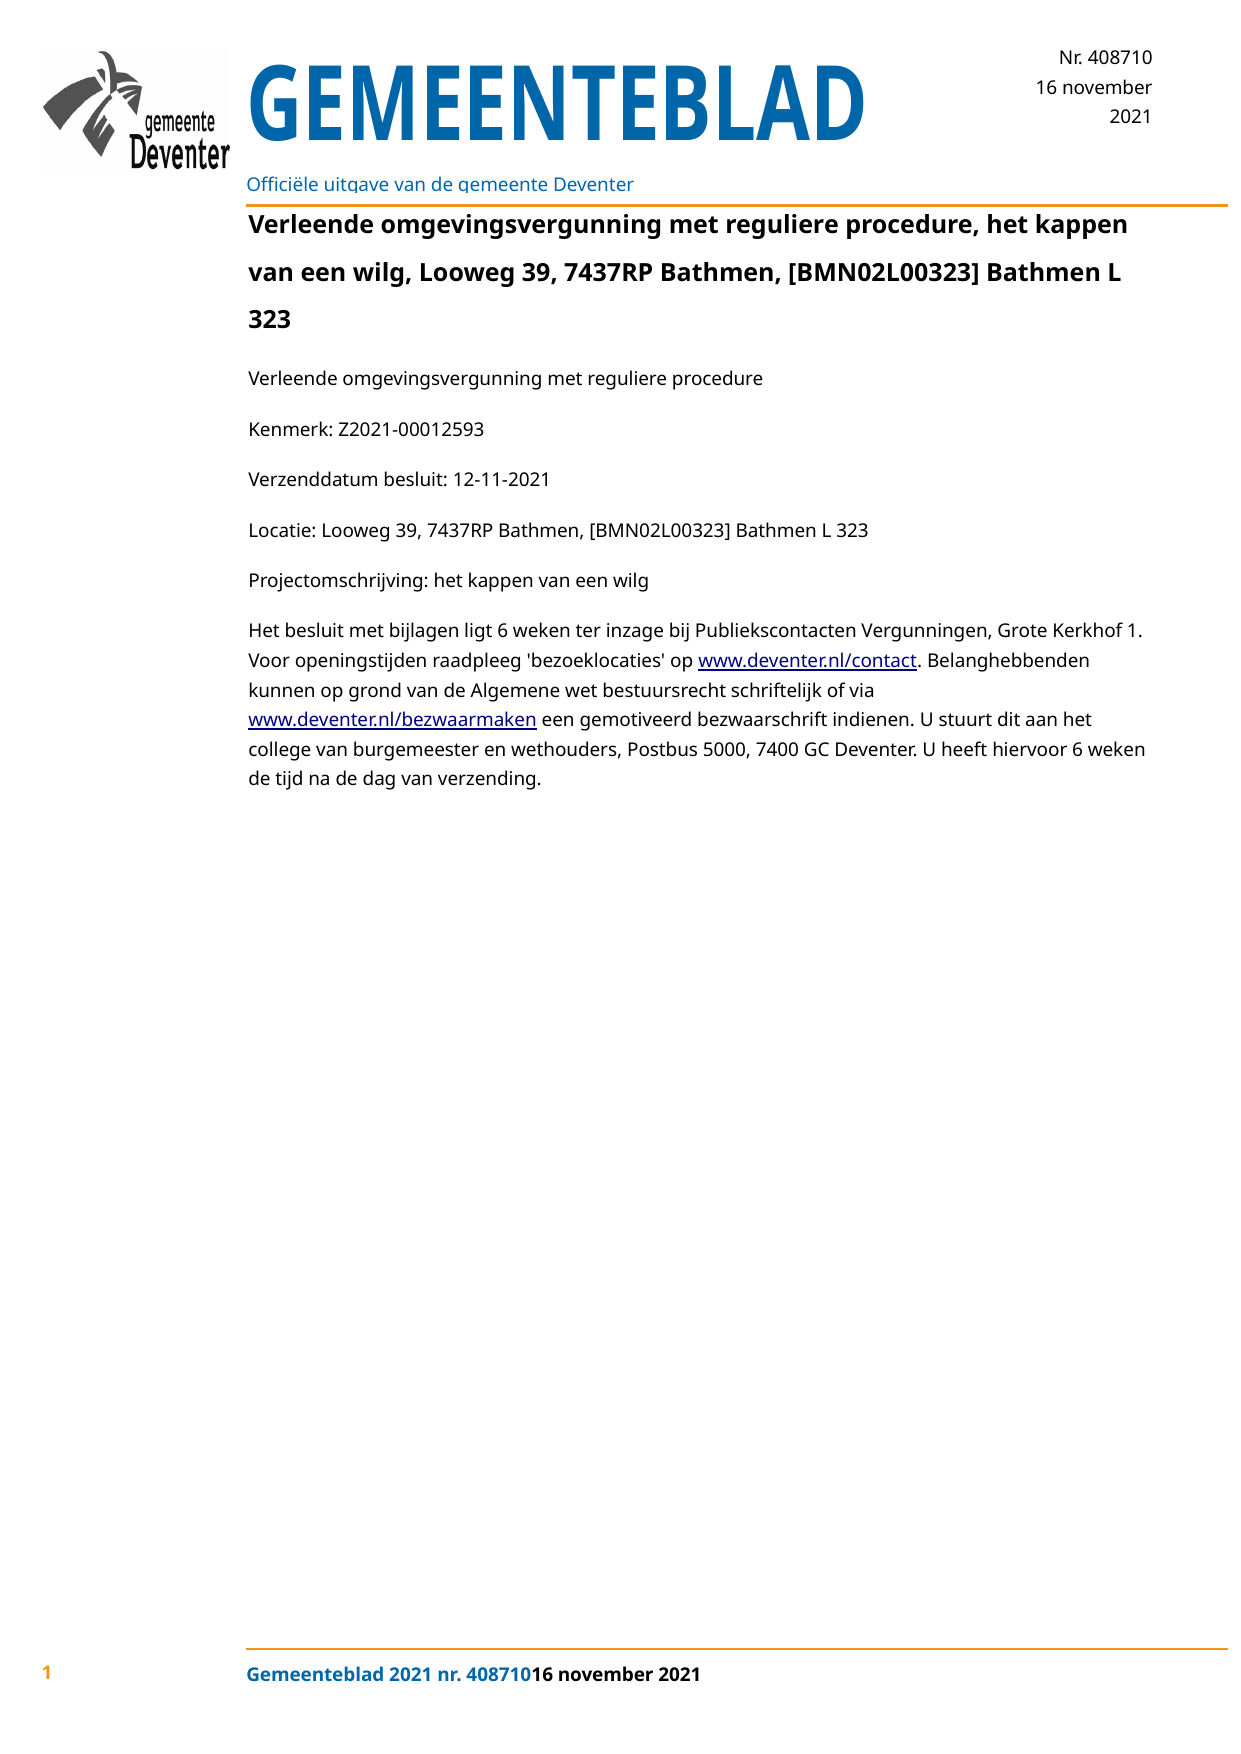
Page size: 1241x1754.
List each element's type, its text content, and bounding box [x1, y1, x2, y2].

text Locatie: Looweg 39, 7437RP Bathmen, [BMN02L00323] Bathmen L 323 [248, 517, 1152, 542]
text Verzenddatum besluit: 12-11-2021 [248, 466, 1152, 492]
text Projectomschrijving: het kappen van een wilg [248, 567, 1152, 593]
text Kenmerk: Z2021-00012593 [248, 416, 1152, 442]
picture [41, 47, 231, 172]
text Verleende omgevingsvergunning met reguliere procedure [248, 366, 1152, 391]
text Verleende omgevingsvergunning met reguliere procedure, het kappen van een wilg, Looweg 39, 7437RP Bathmen, [BMN02L00323] Bathmen L 323 [248, 207, 1152, 336]
text Het besluit met bijlagen ligt 6 weken ter inzage bij Publiekscontacten Vergunningen, Grote Kerkhof 1. Voor openingstijden raadpleeg 'bezoeklocaties' op www.deventer.nl/contact. Belanghebbenden kunnen op grond van de Algemene wet bestuursrecht schriftelijk of via www.deventer.nl/bezwaarmaken een gemotiveerd bezwaarschrift indienen. U stuurt dit aan het college van burgemeester en wethouders, Postbus 5000, 7400 GC Deventer. U heeft hiervoor 6 weken de tijd na de dag van verzending. [248, 618, 1152, 791]
